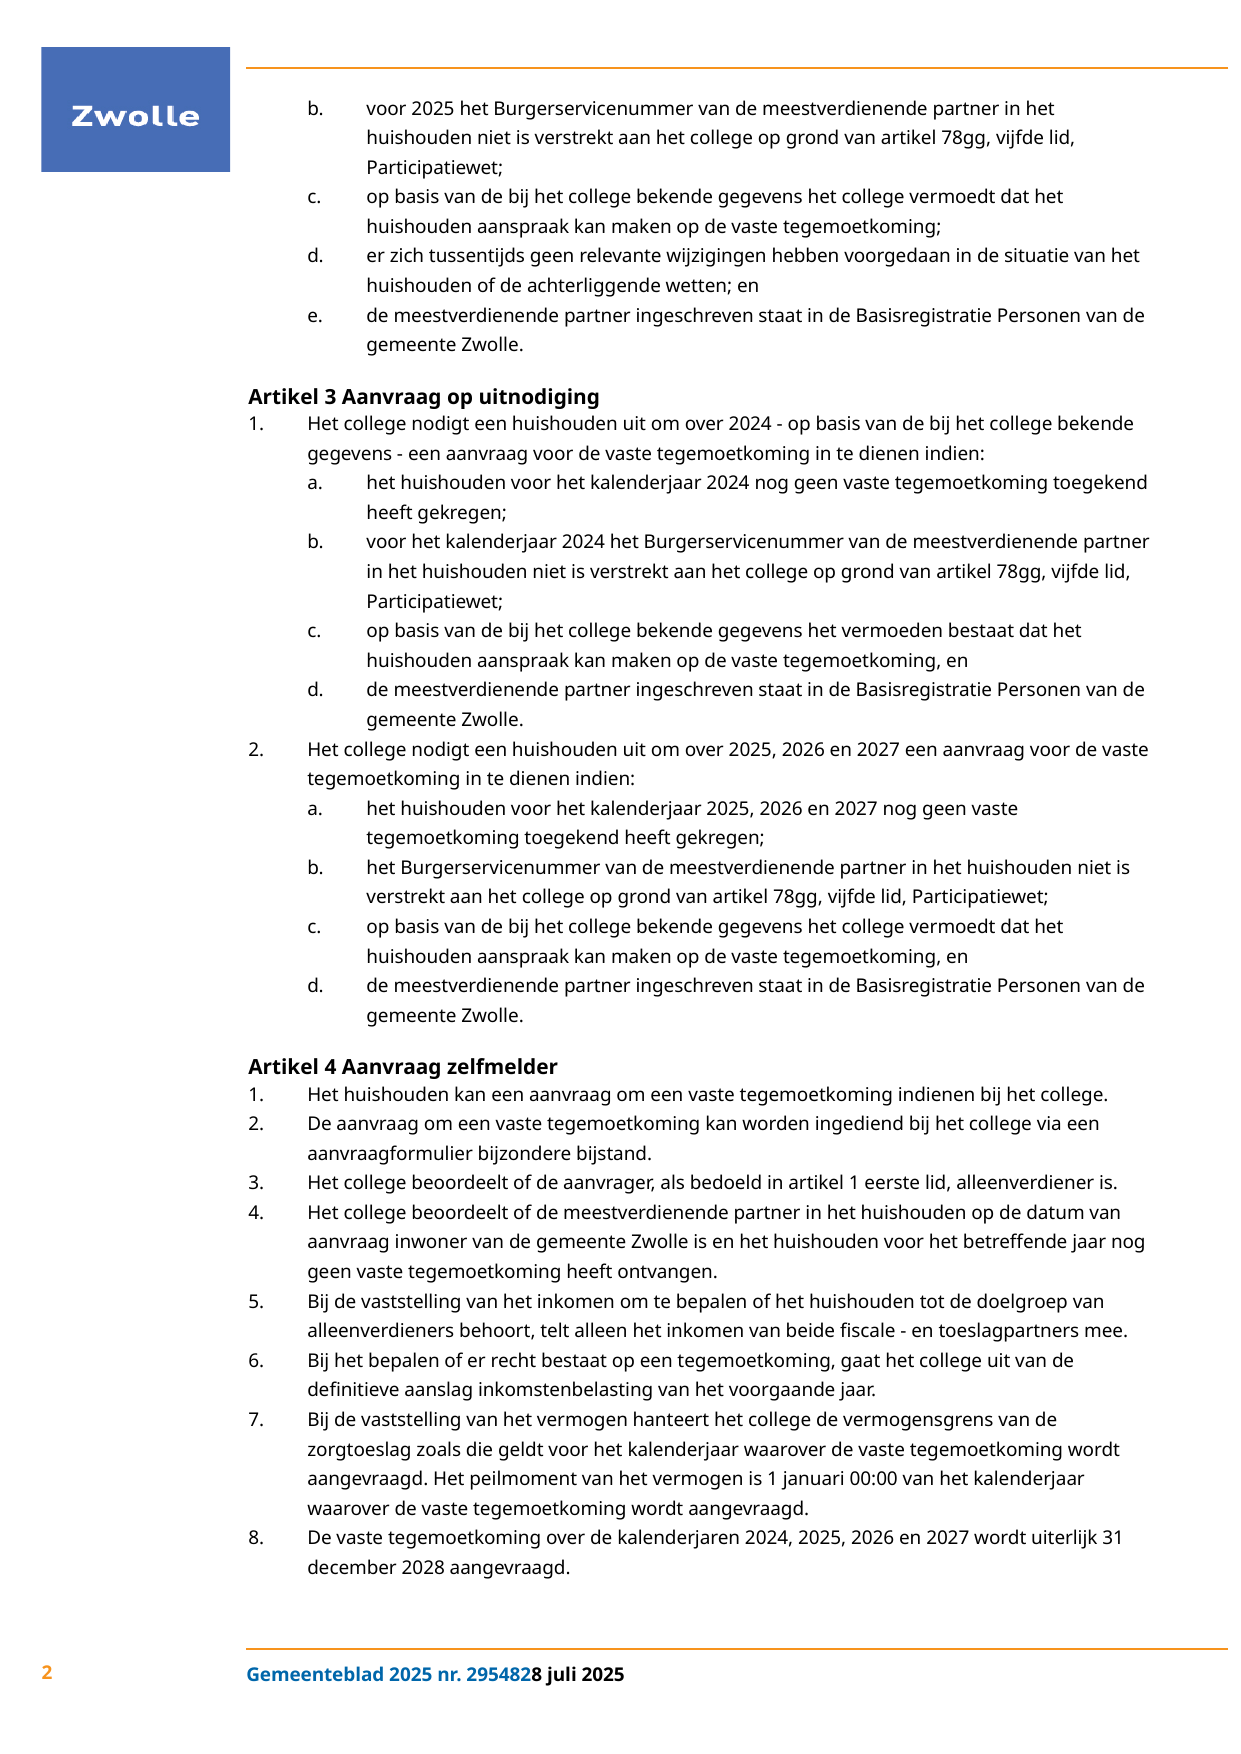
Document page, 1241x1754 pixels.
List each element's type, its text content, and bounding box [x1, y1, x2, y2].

list Het huishouden kan een aanvraag om een vaste tegemoetkoming indienen bij het college. [248, 1081, 1152, 1107]
picture [41, 47, 231, 172]
list op basis van de bij het college bekende gegevens het college vermoedt dat het huishouden aanspraak kan maken op de vaste tegemoetkoming; [307, 183, 1152, 239]
list Bij de vaststelling van het vermogen hanteert het college de vermogensgrens van de zorgtoeslag zoals die geldt voor het kalenderjaar waarover de vaste tegemoetkoming wordt aangevraagd. Het peilmoment van het vermogen is 1 januari 00:00 van het kalenderjaar waarover de vaste tegemoetkoming wordt aangevraagd. [248, 1406, 1152, 1521]
list het huishouden voor het kalenderjaar 2025, 2026 en 2027 nog geen vaste tegemoetkoming toegekend heeft gekregen; [307, 795, 1152, 850]
list op basis van de bij het college bekende gegevens het vermoeden bestaat dat het huishouden aanspraak kan maken op de vaste tegemoetkoming, en [307, 617, 1152, 673]
list voor 2025 het Burgerservicenummer van de meestverdienende partner in het huishouden niet is verstrekt aan het college op grond van artikel 78gg, vijfde lid, Participatiewet; [307, 95, 1152, 180]
text Artikel 3 Aanvraag op uitnodiging [248, 382, 1152, 410]
list De vaste tegemoetkoming over de kalenderjaren 2024, 2025, 2026 en 2027 wordt uiterlijk 31 december 2028 aangevraagd. [248, 1524, 1152, 1580]
list Het college nodigt een huishouden uit om over 2025, 2026 en 2027 een aanvraag voor de vaste tegemoetkoming in te dienen indien: [248, 736, 1152, 791]
list Het college beoordeelt of de meestverdienende partner in het huishouden op de datum van aanvraag inwoner van de gemeente Zwolle is en het huishouden voor het betreffende jaar nog geen vaste tegemoetkoming heeft ontvangen. [248, 1199, 1152, 1284]
list de meestverdienende partner ingeschreven staat in de Basisregistratie Personen van de gemeente Zwolle. [307, 677, 1152, 732]
list de meestverdienende partner ingeschreven staat in de Basisregistratie Personen van de gemeente Zwolle. [307, 302, 1152, 357]
text Artikel 4 Aanvraag zelfmelder [248, 1052, 1152, 1081]
list Bij het bepalen of er recht bestaat op een tegemoetkoming, gaat het college uit van de definitieve aanslag inkomstenbelasting van het voorgaande jaar. [248, 1347, 1152, 1402]
list Het college nodigt een huishouden uit om over 2024 - op basis van de bij het college bekende gegevens - een aanvraag voor de vaste tegemoetkoming in te dienen indien: [248, 410, 1152, 466]
list Het college beoordeelt of de aanvrager, als bedoeld in artikel 1 eerste lid, alleenverdiener is. [248, 1169, 1152, 1195]
list de meestverdienende partner ingeschreven staat in de Basisregistratie Personen van de gemeente Zwolle. [307, 972, 1152, 1028]
list er zich tussentijds geen relevante wijzigingen hebben voorgedaan in de situatie van het huishouden of de achterliggende wetten; en [307, 243, 1152, 298]
list het Burgerservicenummer van de meestverdienende partner in het huishouden niet is verstrekt aan het college op grond van artikel 78gg, vijfde lid, Participatiewet; [307, 854, 1152, 909]
list Bij de vaststelling van het inkomen om te bepalen of het huishouden tot de doelgroep van alleenverdieners behoort, telt alleen het inkomen van beide fiscale - en toeslagpartners mee. [248, 1288, 1152, 1343]
list De aanvraag om een vaste tegemoetkoming kan worden ingediend bij het college via een aanvraagformulier bijzondere bijstand. [248, 1110, 1152, 1166]
list het huishouden voor het kalenderjaar 2024 nog geen vaste tegemoetkoming toegekend heeft gekregen; [307, 469, 1152, 525]
list op basis van de bij het college bekende gegevens het college vermoedt dat het huishouden aanspraak kan maken op de vaste tegemoetkoming, en [307, 913, 1152, 968]
list voor het kalenderjaar 2024 het Burgerservicenummer van de meestverdienende partner in het huishouden niet is verstrekt aan het college op grond van artikel 78gg, vijfde lid, Participatiewet; [307, 529, 1152, 613]
